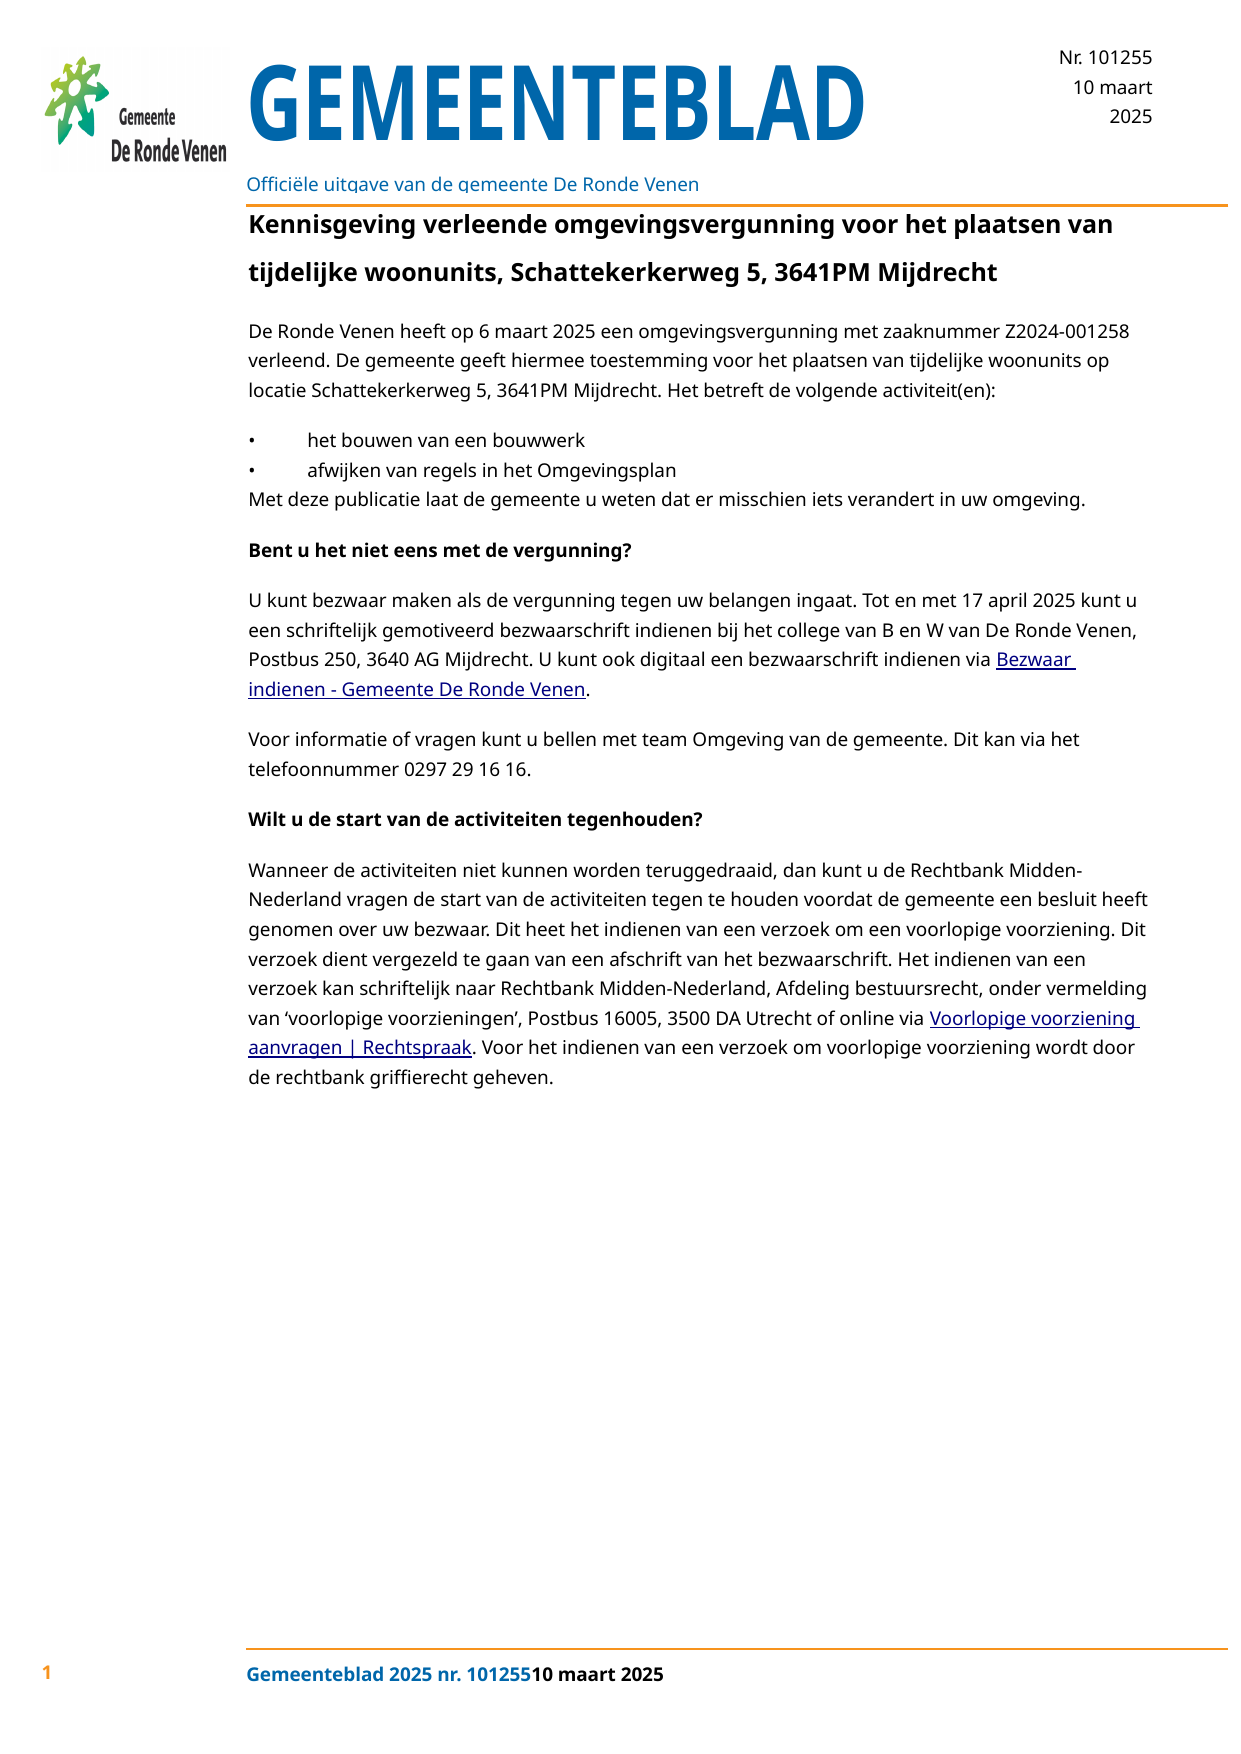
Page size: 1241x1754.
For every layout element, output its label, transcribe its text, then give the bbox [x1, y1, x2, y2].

text U kunt bezwaar maken als de vergunning tegen uw belangen ingaat. Tot en met 17 april 2025 kunt u een schriftelijk gemotiveerd bezwaarschrift indienen bij het college van B en W van De Ronde Venen, Postbus 250, 3640 AG Mijdrecht. U kunt ook digitaal een bezwaarschrift indienen via Bezwaar indienen - Gemeente De Ronde Venen. [248, 587, 1152, 702]
text De Ronde Venen heeft op 6 maart 2025 een omgevingsvergunning met zaaknummer Z2024-001258 verleend. De gemeente geeft hiermee toestemming voor het plaatsen van tijdelijke woonunits op locatie Schattekerkerweg 5, 3641PM Mijdrecht. Het betreft de volgende activiteit(en): [248, 318, 1152, 403]
text Met deze publicatie laat de gemeente u weten dat er misschien iets verandert in uw omgeving. [248, 487, 1152, 512]
text Bent u het niet eens met de vergunning? [248, 537, 1152, 563]
list het bouwen van een bouwwerk [248, 427, 1152, 453]
text Wilt u de start van de activiteiten tegenhouden? [248, 807, 1152, 832]
text Voor informatie of vragen kunt u bellen met team Omgeving van de gemeente. Dit kan via het telefoonnummer 0297 29 16 16. [248, 727, 1152, 782]
picture [41, 47, 231, 172]
text Kennisgeving verleende omgevingsvergunning voor het plaatsen van tijdelijke woonunits, Schattekerkerweg 5, 3641PM Mijdrecht [248, 207, 1152, 288]
text Wanneer de activiteiten niet kunnen worden teruggedraaid, dan kunt u de Rechtbank Midden-Nederland vragen de start van de activiteiten tegen te houden voordat de gemeente een besluit heeft genomen over uw bezwaar. Dit heet het indienen van een verzoek om een voorlopige voorziening. Dit verzoek dient vergezeld te gaan van een afschrift van het bezwaarschrift. Het indienen van een verzoek kan schriftelijk naar Rechtbank Midden-Nederland, Afdeling bestuursrecht, onder vermelding van ‘voorlopige voorzieningen’, Postbus 16005, 3500 DA Utrecht of online via Voorlopige voorziening aanvragen | Rechtspraak. Voor het indienen van een verzoek om voorlopige voorziening wordt door de rechtbank griffierecht geheven. [248, 857, 1152, 1090]
list afwijken van regels in het Omgevingsplan [248, 457, 1152, 483]
